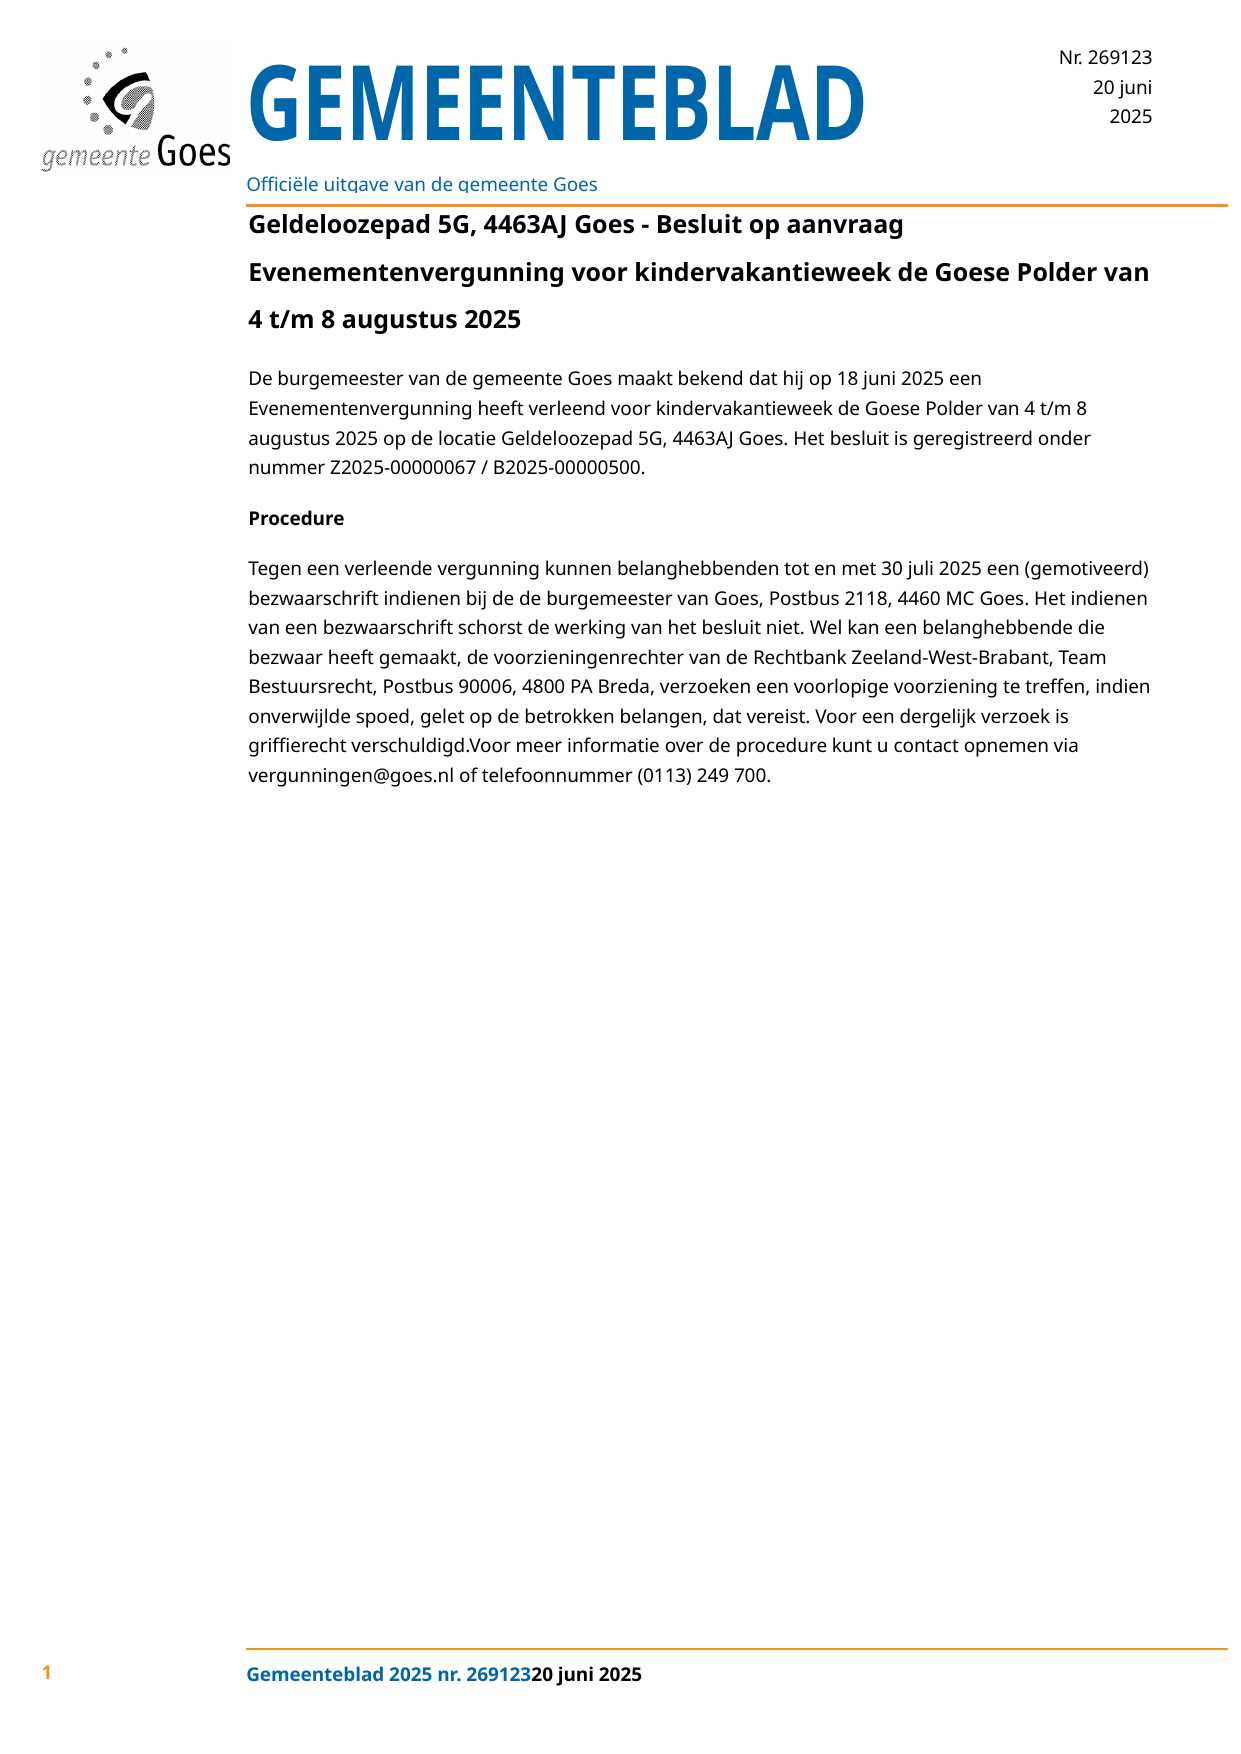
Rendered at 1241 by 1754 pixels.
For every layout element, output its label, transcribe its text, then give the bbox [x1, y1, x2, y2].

text Geldeloozepad 5G, 4463AJ Goes - Besluit op aanvraag Evenementenvergunning voor kindervakantieweek de Goese Polder van 4 t/m 8 augustus 2025 [248, 207, 1152, 336]
text De burgemeester van de gemeente Goes maakt bekend dat hij op 18 juni 2025 een Evenementenvergunning heeft verleend voor kindervakantieweek de Goese Polder van 4 t/m 8 augustus 2025 op de locatie Geldeloozepad 5G, 4463AJ Goes. Het besluit is geregistreerd onder nummer Z2025-00000067 / B2025-00000500. [248, 366, 1152, 480]
text Tegen een verleende vergunning kunnen belanghebbenden tot en met 30 juli 2025 een (gemotiveerd) bezwaarschrift indienen bij de de burgemeester van Goes, Postbus 2118, 4460 MC Goes. Het indienen van een bezwaarschrift schorst de werking van het besluit niet. Wel kan een belanghebbende die bezwaar heeft gemaakt, de voorzieningenrechter van de Rechtbank Zeeland-West-Brabant, Team Bestuursrecht, Postbus 90006, 4800 PA Breda, verzoeken een voorlopige voorziening te treffen, indien onverwijlde spoed, gelet op de betrokken belangen, dat vereist. Voor een dergelijk verzoek is griffierecht verschuldigd.Voor meer informatie over de procedure kunt u contact opnemen via vergunningen@goes.nl of telefoonnummer (0113) 249 700. [248, 555, 1152, 788]
text Procedure [248, 505, 1152, 530]
picture [41, 47, 231, 172]
